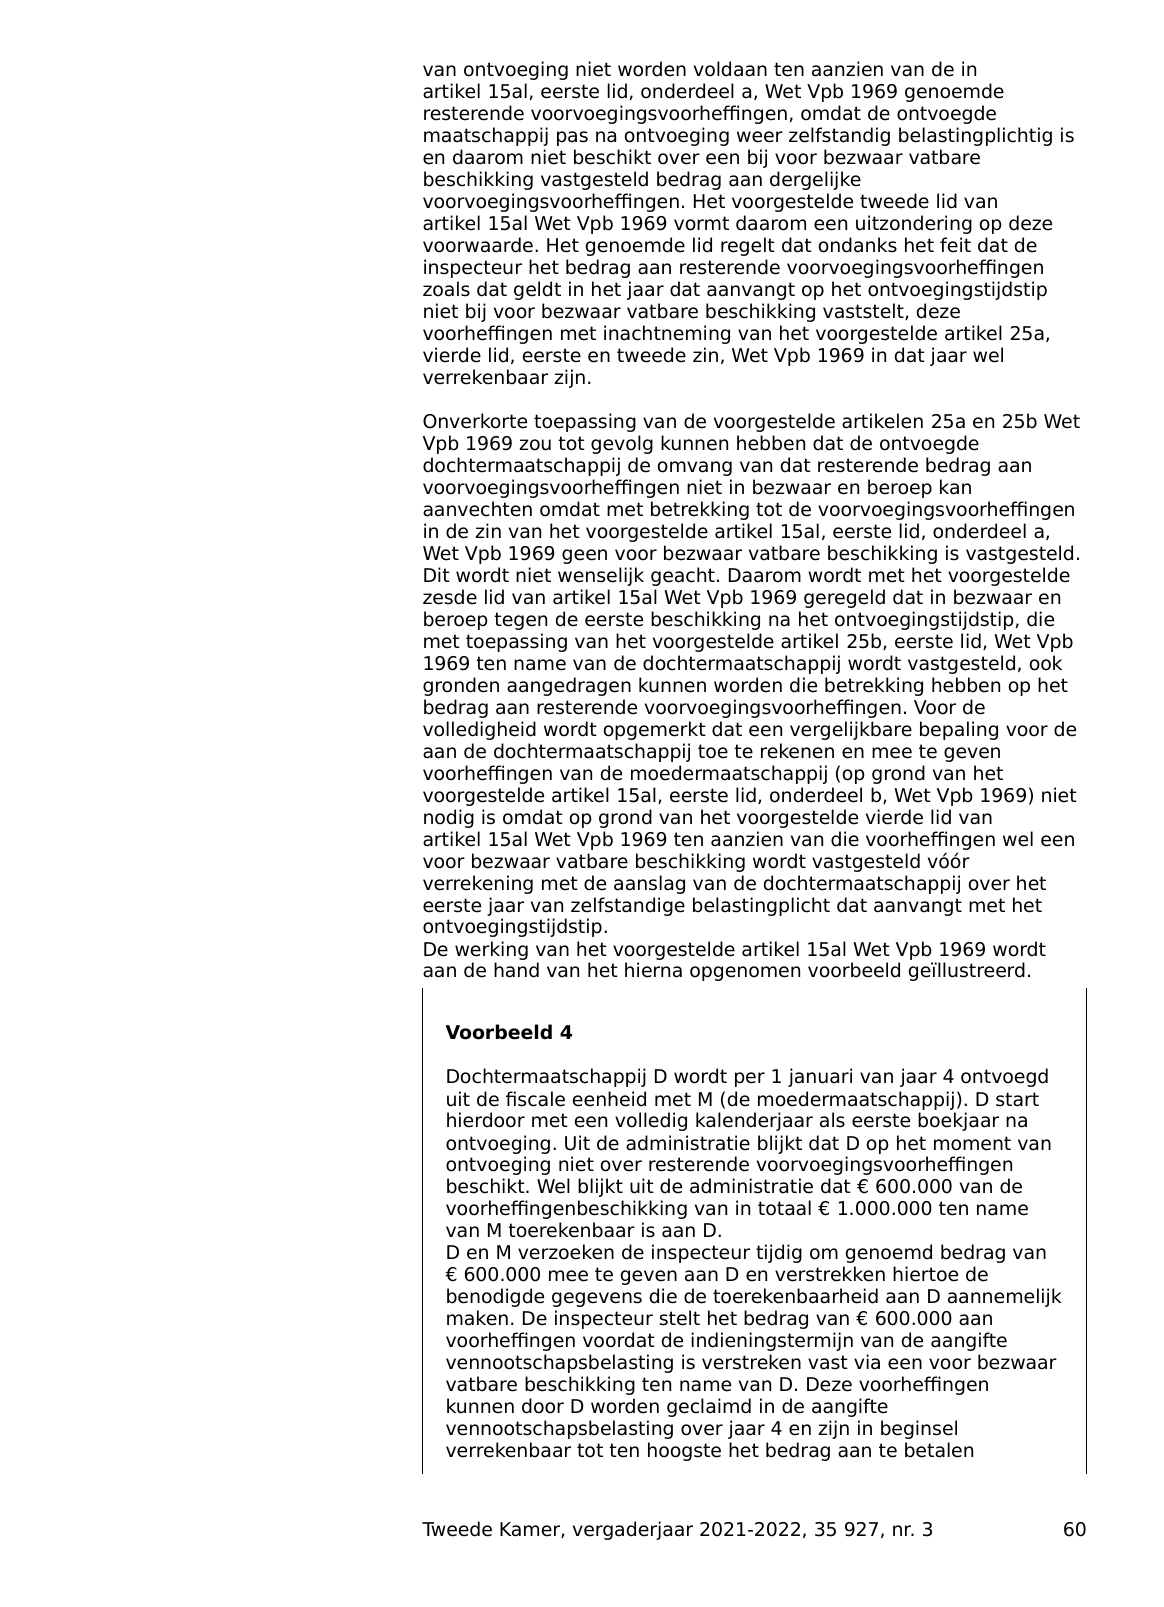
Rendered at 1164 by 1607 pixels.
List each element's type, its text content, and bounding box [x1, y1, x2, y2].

text van ontvoeging niet worden voldaan ten aanzien van de in artikel 15al, eerste lid, onderdeel a, Wet Vpb 1969 genoemde resterende voorvoegingsvoorheffingen, omdat de ontvoegde maatschappij pas na ontvoeging weer zelfstandig belastingplichtig is en daarom niet beschikt over een bij voor bezwaar vatbare beschikking vastgesteld bedrag aan dergelijke voorvoegingsvoorheffingen. Het voorgestelde tweede lid van artikel 15al Wet Vpb 1969 vormt daarom een uitzondering op deze voorwaarde. Het genoemde lid regelt dat ondanks het feit dat de inspecteur het bedrag aan resterende voorvoegingsvoorheffingen zoals dat geldt in het jaar dat aanvangt op het ontvoegingstijdstip niet bij voor bezwaar vatbare beschikking vaststelt, deze voorheffingen met inachtneming van het voorgestelde artikel 25a, vierde lid, eerste en tweede zin, Wet Vpb 1969 in dat jaar wel verrekenbaar zijn. [422, 59, 1087, 389]
table_header Voorbeeld 4 Dochtermaatschappij D wordt per 1 januari van jaar 4 ontvoegd uit de fiscale eenheid met M (de moedermaatschappij). D start hierdoor met een volledig kalenderjaar als eerste boekjaar na ontvoeging. Uit de administratie blijkt dat D op het moment van ontvoeging niet over resterende voorvoegingsvoorheffingen beschikt. Wel blijkt uit de administratie dat € 600.000 van de voorheffingenbeschikking van in totaal € 1.000.000 ten name van M toerekenbaar is aan D. D en M verzoeken de inspecteur tijdig om genoemd bedrag van € 600.000 mee te geven aan D en verstrekken hiertoe de benodigde gegevens die de toerekenbaarheid aan D aannemelijk maken. De inspecteur stelt het bedrag van € 600.000 aan voorheffingen voordat de indieningstermijn van de aangifte vennootschapsbelasting is verstreken vast via een voor bezwaar vatbare beschikking ten name van D. Deze voorheffingen kunnen door D worden geclaimd in de aangifte vennootschapsbelasting over jaar 4 en zijn in beginsel verrekenbaar tot ten hoogste het bedrag aan te betalen [423, 988, 1086, 1474]
text Onverkorte toepassing van de voorgestelde artikelen 25a en 25b Wet Vpb 1969 zou tot gevolg kunnen hebben dat de ontvoegde dochtermaatschappij de omvang van dat resterende bedrag aan voorvoegingsvoorheffingen niet in bezwaar en beroep kan aanvechten omdat met betrekking tot de voorvoegingsvoorheffingen in de zin van het voorgestelde artikel 15al, eerste lid, onderdeel a, Wet Vpb 1969 geen voor bezwaar vatbare beschikking is vastgesteld. Dit wordt niet wenselijk geacht. Daarom wordt met het voorgestelde zesde lid van artikel 15al Wet Vpb 1969 geregeld dat in bezwaar en beroep tegen de eerste beschikking na het ontvoegingstijdstip, die met toepassing van het voorgestelde artikel 25b, eerste lid, Wet Vpb 1969 ten name van de dochtermaatschappij wordt vastgesteld, ook gronden aangedragen kunnen worden die betrekking hebben op het bedrag aan resterende voorvoegingsvoorheffingen. Voor de volledigheid wordt opgemerkt dat een vergelijkbare bepaling voor de aan de dochtermaatschappij toe te rekenen en mee te geven voorheffingen van de moedermaatschappij (op grond van het voorgestelde artikel 15al, eerste lid, onderdeel b, Wet Vpb 1969) niet nodig is omdat op grond van het voorgestelde vierde lid van artikel 15al Wet Vpb 1969 ten aanzien van die voorheffingen wel een voor bezwaar vatbare beschikking wordt vastgesteld vóór verrekening met de aanslag van de dochtermaatschappij over het eerste jaar van zelfstandige belastingplicht dat aanvangt met het ontvoegingstijdstip. [422, 411, 1087, 938]
text De werking van het voorgestelde artikel 15al Wet Vpb 1969 wordt aan de hand van het hierna opgenomen voorbeeld geïllustreerd. [422, 938, 1087, 982]
